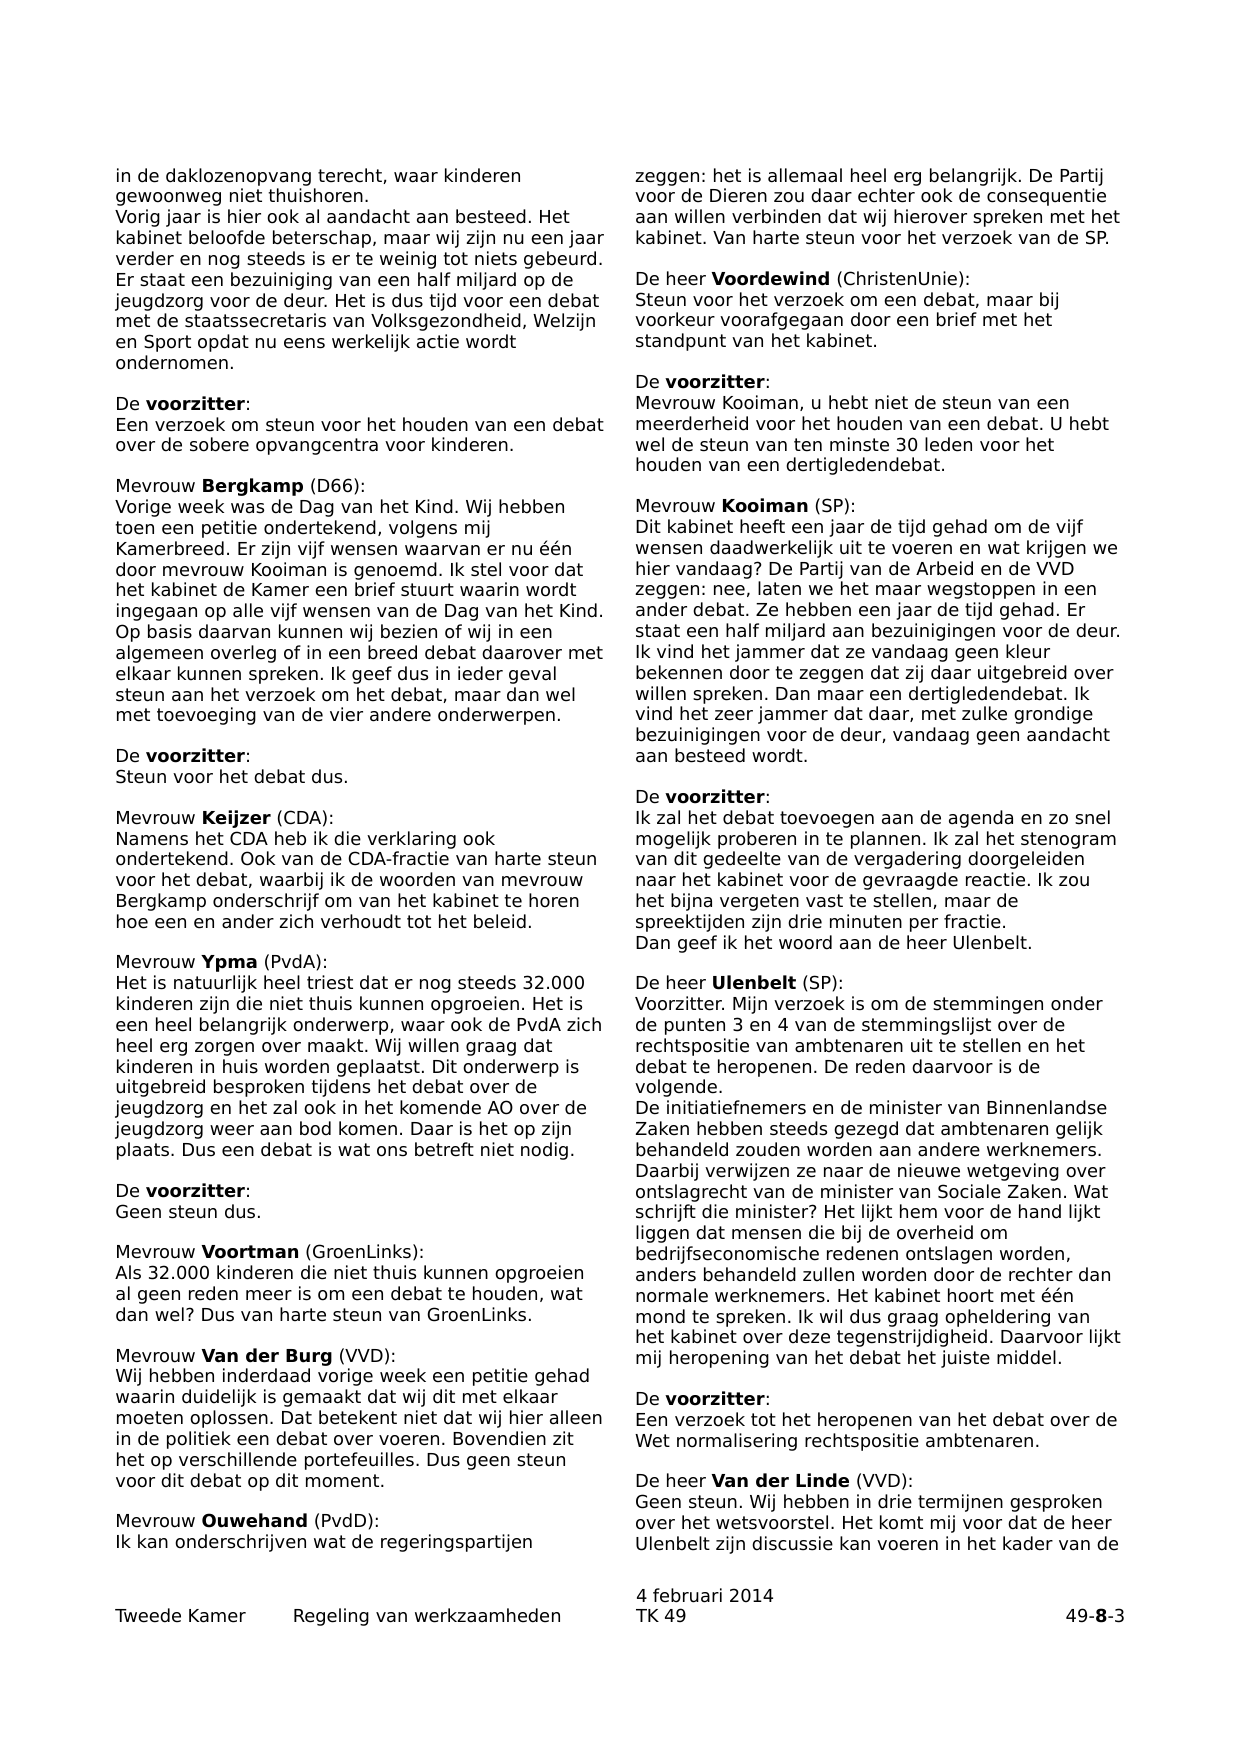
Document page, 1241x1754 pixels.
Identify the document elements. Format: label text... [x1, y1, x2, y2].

text Mevrouw Keijzer (CDA): [115, 807, 605, 828]
text Mevrouw Kooiman (SP): [635, 496, 1125, 517]
text De voorzitter: [115, 746, 605, 767]
text Ik zal het debat toevoegen aan de agenda en zo snel mogelijk proberen in te plannen. Ik zal het stenogram van dit gedeelte van de vergadering doorgeleiden naar het kabinet voor de gevraagde reactie. Ik zou het bijna vergeten vast te stellen, maar de spreektijden zijn drie minuten per fractie. [635, 807, 1125, 932]
text Mevrouw Bergkamp (D66): [115, 476, 605, 497]
text Het is natuurlijk heel triest dat er nog steeds 32.000 kinderen zijn die niet thuis kunnen opgroeien. Het is een heel belangrijk onderwerp, waar ook de PvdA zich heel erg zorgen over maakt. Wij willen graag dat kinderen in huis worden geplaatst. Dit onderwerp is uitgebreid besproken tijdens het debat over de jeugdzorg en het zal ook in het komende AO over de jeugdzorg weer aan bod komen. Daar is het op zijn plaats. Dus een debat is wat ons betreft niet nodig. [115, 973, 605, 1161]
text Ik kan onderschrijven wat de regeringspartijen [115, 1532, 605, 1553]
text Mevrouw Van der Burg (VVD): [115, 1345, 605, 1366]
text De heer Voordewind (ChristenUnie): [635, 269, 1125, 289]
text Een verzoek om steun voor het houden van een debat over de sobere opvangcentra voor kinderen. [115, 414, 605, 456]
text Als 32.000 kinderen die niet thuis kunnen opgroeien al geen reden meer is om een debat te houden, wat dan wel? Dus van harte steun van GroenLinks. [115, 1263, 605, 1325]
text Steun voor het debat dus. [115, 767, 605, 787]
text Voorzitter. Mijn verzoek is om de stemmingen onder de punten 3 en 4 van de stemmingslijst over de rechtspositie van ambtenaren uit te stellen en het debat te heropenen. De reden daarvoor is de volgende. [635, 994, 1125, 1098]
text Een verzoek tot het heropenen van het debat over de Wet normalisering rechtspositie ambtenaren. [635, 1410, 1125, 1451]
text De initiatiefnemers en de minister van Binnenlandse Zaken hebben steeds gezegd dat ambtenaren gelijk behandeld zouden worden aan andere werknemers. Daarbij verwijzen ze naar de nieuwe wetgeving over ontslagrecht van de minister van Sociale Zaken. Wat schrijft die minister? Het lijkt hem voor de hand lijkt liggen dat mensen die bij de overheid om bedrijfseconomische redenen ontslagen worden, anders behandeld zullen worden door de rechter dan normale werknemers. Het kabinet hoort met één mond te spreken. Ik wil dus graag opheldering van het kabinet over deze tegenstrijdigheid. Daarvoor lijkt mij heropening van het debat het juiste middel. [635, 1098, 1125, 1369]
text De heer Van der Linde (VVD): [635, 1471, 1125, 1492]
text Namens het CDA heb ik die verklaring ook ondertekend. Ook van de CDA-fractie van harte steun voor het debat, waarbij ik de woorden van mevrouw Bergkamp onderschrijf om van het kabinet te horen hoe een en ander zich verhoudt tot het beleid. [115, 828, 605, 932]
text Vorig jaar is hier ook al aandacht aan besteed. Het kabinet beloofde beterschap, maar wij zijn nu een jaar verder en nog steeds is er te weinig tot niets gebeurd. Er staat een bezuiniging van een half miljard op de jeugdzorg voor de deur. Het is dus tijd voor een debat met de staatssecretaris van Volksgezondheid, Welzijn en Sport opdat nu eens werkelijk actie wordt ondernomen. [115, 207, 605, 374]
text Mevrouw Kooiman, u hebt niet de steun van een meerderheid voor het houden van een debat. U hebt wel de steun van ten minste 30 leden voor het houden van een dertigledendebat. [635, 393, 1125, 476]
text Geen steun. Wij hebben in drie termijnen gesproken over het wetsvoorstel. Het komt mij voor dat de heer Ulenbelt zijn discussie kan voeren in het kader van de [635, 1492, 1125, 1554]
text Wij hebben inderdaad vorige week een petitie gehad waarin duidelijk is gemaakt dat wij dit met elkaar moeten oplossen. Dat betekent niet dat wij hier alleen in de politiek een debat over voeren. Bovendien zit het op verschillende portefeuilles. Dus geen steun voor dit debat op dit moment. [115, 1366, 605, 1491]
text De voorzitter: [635, 787, 1125, 807]
text De voorzitter: [115, 394, 605, 414]
text Dan geef ik het woord aan de heer Ulenbelt. [635, 932, 1125, 953]
text De voorzitter: [635, 372, 1125, 393]
text Mevrouw Ouwehand (PvdD): [115, 1511, 605, 1532]
text zeggen: het is allemaal heel erg belangrijk. De Partij voor de Dieren zou daar echter ook de consequentie aan willen verbinden dat wij hierover spreken met het kabinet. Van harte steun voor het verzoek van de SP. [635, 165, 1125, 249]
text De voorzitter: [635, 1389, 1125, 1410]
text Mevrouw Voortman (GroenLinks): [115, 1242, 605, 1263]
text De heer Ulenbelt (SP): [635, 973, 1125, 994]
text Geen steun dus. [115, 1201, 605, 1222]
text De voorzitter: [115, 1181, 605, 1201]
text Vorige week was de Dag van het Kind. Wij hebben toen een petitie ondertekend, volgens mij Kamerbreed. Er zijn vijf wensen waarvan er nu één door mevrouw Kooiman is genoemd. Ik stel voor dat het kabinet de Kamer een brief stuurt waarin wordt ingegaan op alle vijf wensen van de Dag van het Kind. Op basis daarvan kunnen wij bezien of wij in een algemeen overleg of in een breed debat daarover met elkaar kunnen spreken. Ik geef dus in ieder geval steun aan het verzoek om het debat, maar dan wel met toevoeging van de vier andere onderwerpen. [115, 497, 605, 726]
text in de daklozenopvang terecht, waar kinderen gewoonweg niet thuishoren. [115, 165, 605, 207]
text Mevrouw Ypma (PvdA): [115, 952, 605, 973]
text Dit kabinet heeft een jaar de tijd gehad om de vijf wensen daadwerkelijk uit te voeren en wat krijgen we hier vandaag? De Partij van de Arbeid en de VVD zeggen: nee, laten we het maar wegstoppen in een ander debat. Ze hebben een jaar de tijd gehad. Er staat een half miljard aan bezuinigingen voor de deur. Ik vind het jammer dat ze vandaag geen kleur bekennen door te zeggen dat zij daar uitgebreid over willen spreken. Dan maar een dertigledendebat. Ik vind het zeer jammer dat daar, met zulke grondige bezuinigingen voor de deur, vandaag geen aandacht aan besteed wordt. [635, 517, 1125, 767]
text Steun voor het verzoek om een debat, maar bij voorkeur voorafgegaan door een brief met het standpunt van het kabinet. [635, 289, 1125, 352]
